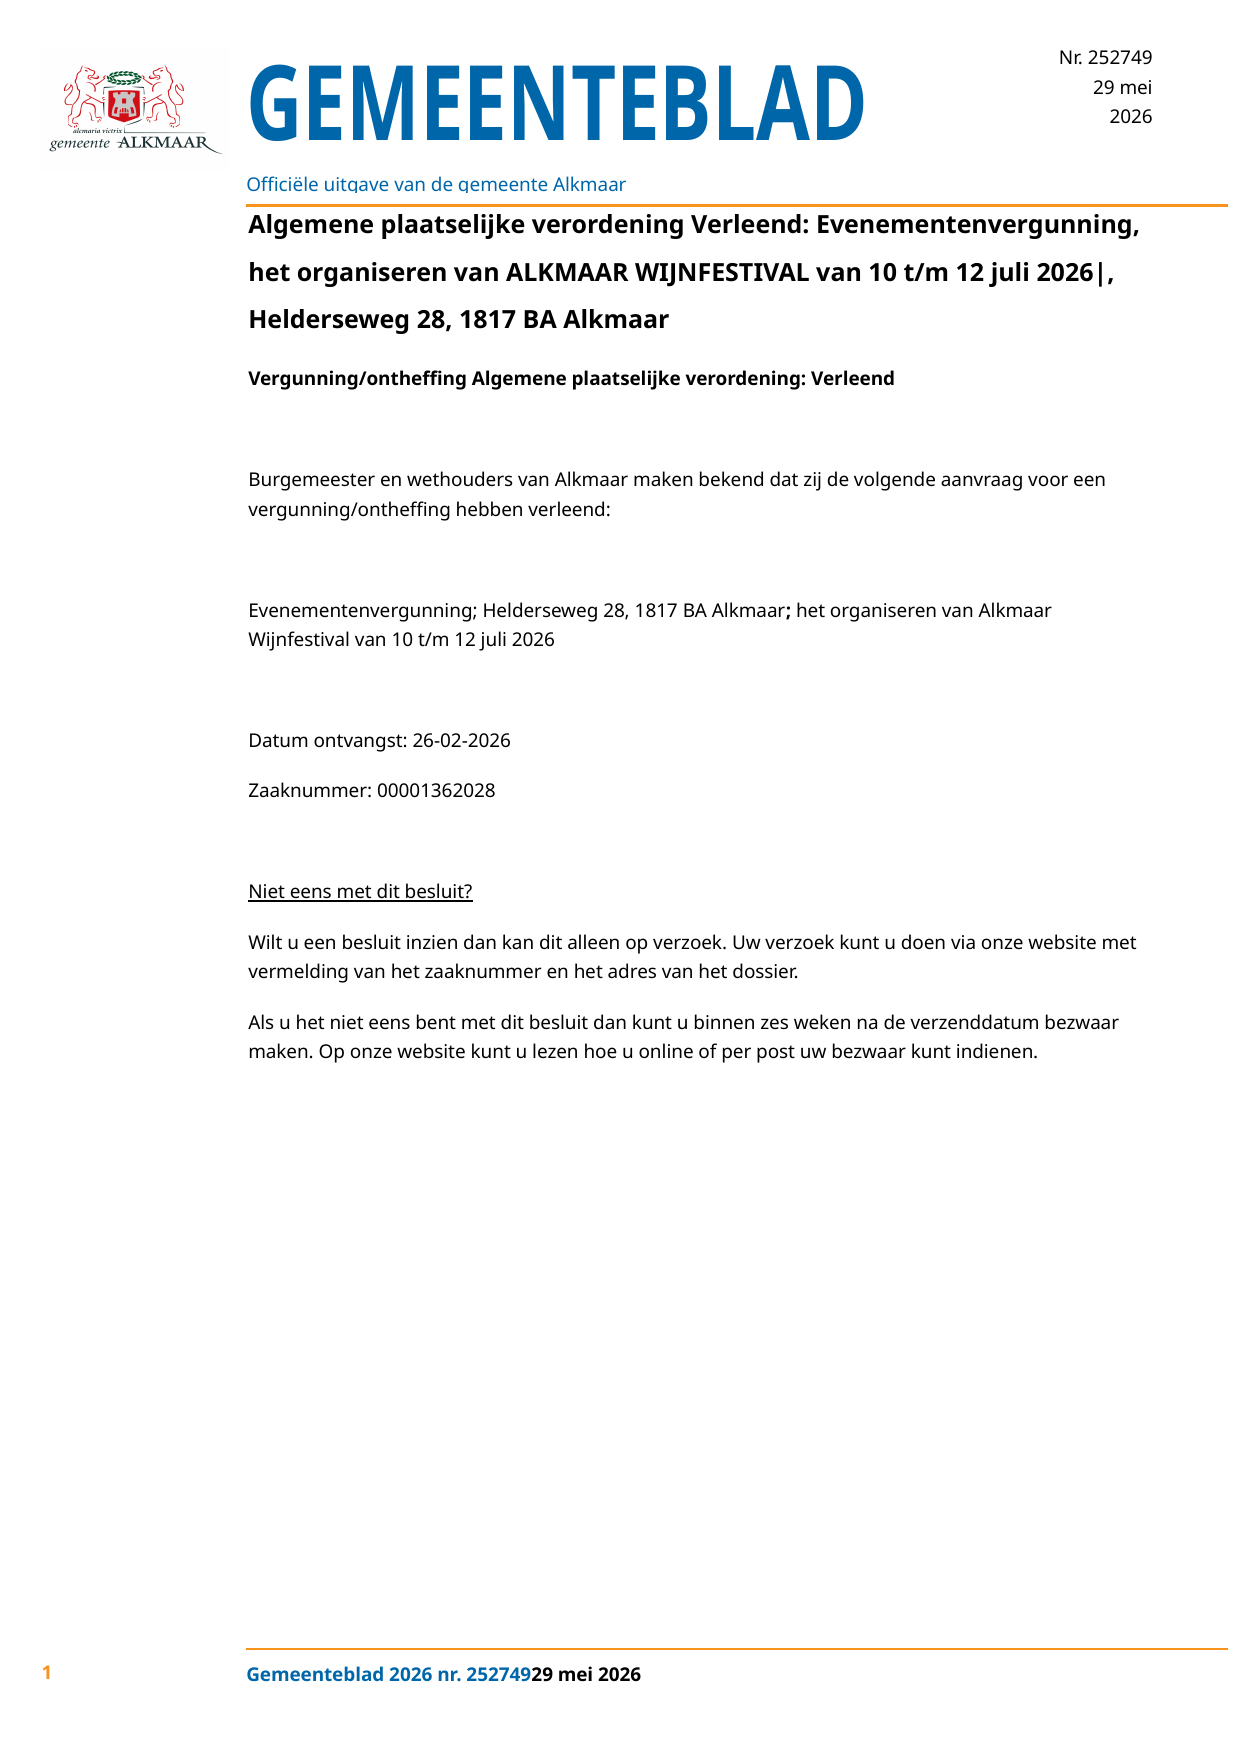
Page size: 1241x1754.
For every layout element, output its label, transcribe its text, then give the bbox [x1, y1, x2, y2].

text Wilt u een besluit inzien dan kan dit alleen op verzoek. Uw verzoek kunt u doen via onze website met vermelding van het zaaknummer en het adres van het dossier. [248, 929, 1152, 984]
picture [41, 47, 231, 172]
text Niet eens met dit besluit? [248, 878, 1152, 904]
text Zaaknummer: 00001362028 [248, 778, 1152, 803]
text Vergunning/ontheffing Algemene plaatselijke verordening: Verleend [248, 366, 1152, 391]
text Burgemeester en wethouders van Alkmaar maken bekend dat zij de volgende aanvraag voor een vergunning/ontheffing hebben verleend: [248, 466, 1152, 522]
text Datum ontvangst: 26-02-2026 [248, 727, 1152, 753]
text Evenementenvergunning; Helderseweg 28, 1817 BA Alkmaar; het organiseren van Alkmaar Wijnfestival van 10 t/m 12 juli 2026 [248, 597, 1152, 652]
text Als u het niet eens bent met dit besluit dan kunt u binnen zes weken na de verzenddatum bezwaar maken. Op onze website kunt u lezen hoe u online of per post uw bezwaar kunt indienen. [248, 1009, 1152, 1064]
text Algemene plaatselijke verordening Verleend: Evenementenvergunning, het organiseren van ALKMAAR WIJNFESTIVAL van 10 t/m 12 juli 2026|, Helderseweg 28, 1817 BA Alkmaar [248, 207, 1152, 336]
